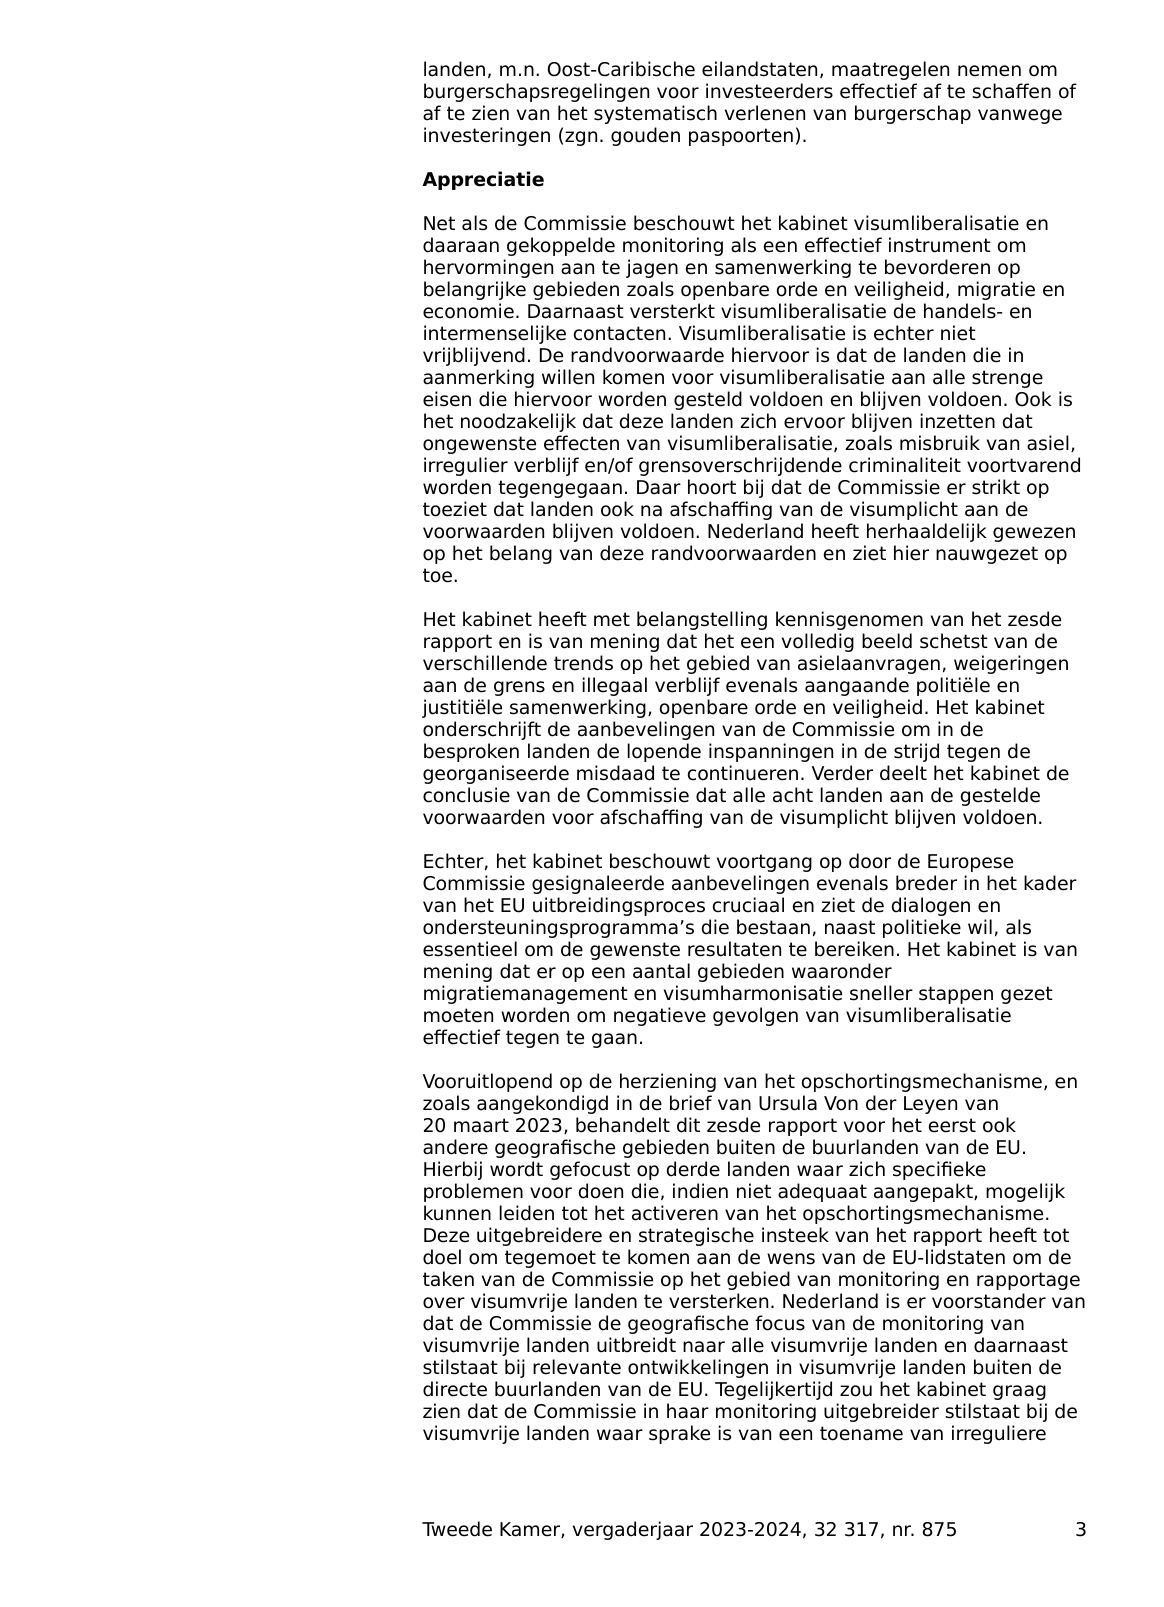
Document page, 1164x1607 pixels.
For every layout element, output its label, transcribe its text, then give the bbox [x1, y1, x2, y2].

text Het kabinet heeft met belangstelling kennisgenomen van het zesde rapport en is van mening dat het een volledig beeld schetst van de verschillende trends op het gebied van asielaanvragen, weigeringen aan de grens en illegaal verblijf evenals aangaande politiële en justitiële samenwerking, openbare orde en veiligheid. Het kabinet onderschrijft de aanbevelingen van de Commissie om in de besproken landen de lopende inspanningen in de strijd tegen de georganiseerde misdaad te continueren. Verder deelt het kabinet de conclusie van de Commissie dat alle acht landen aan de gestelde voorwaarden voor afschaffing van de visumplicht blijven voldoen. [422, 609, 1087, 829]
text Net als de Commissie beschouwt het kabinet visumliberalisatie en daaraan gekoppelde monitoring als een effectief instrument om hervormingen aan te jagen en samenwerking te bevorderen op belangrijke gebieden zoals openbare orde en veiligheid, migratie en economie. Daarnaast versterkt visumliberalisatie de handels- en intermenselijke contacten. Visumliberalisatie is echter niet vrijblijvend. De randvoorwaarde hiervoor is dat de landen die in aanmerking willen komen voor visumliberalisatie aan alle strenge eisen die hiervoor worden gesteld voldoen en blijven voldoen. Ook is het noodzakelijk dat deze landen zich ervoor blijven inzetten dat ongewenste effecten van visumliberalisatie, zoals misbruik van asiel, irregulier verblijf en/of grensoverschrijdende criminaliteit voortvarend worden tegengegaan. Daar hoort bij dat de Commissie er strikt op toeziet dat landen ook na afschaffing van de visumplicht aan de voorwaarden blijven voldoen. Nederland heeft herhaaldelijk gewezen op het belang van deze randvoorwaarden en ziet hier nauwgezet op toe. [422, 213, 1087, 587]
subtitle Appreciatie [422, 169, 1087, 191]
text Echter, het kabinet beschouwt voortgang op door de Europese Commissie gesignaleerde aanbevelingen evenals breder in het kader van het EU uitbreidingsproces cruciaal en ziet de dialogen en ondersteuningsprogramma’s die bestaan, naast politieke wil, als essentieel om de gewenste resultaten te bereiken. Het kabinet is van mening dat er op een aantal gebieden waaronder migratiemanagement en visumharmonisatie sneller stappen gezet moeten worden om negatieve gevolgen van visumliberalisatie effectief tegen te gaan. [422, 851, 1087, 1049]
text Vooruitlopend op de herziening van het opschortingsmechanisme, en zoals aangekondigd in de brief van Ursula Von der Leyen van 20 maart 2023, behandelt dit zesde rapport voor het eerst ook andere geografische gebieden buiten de buurlanden van de EU. Hierbij wordt gefocust op derde landen waar zich specifieke problemen voor doen die, indien niet adequaat aangepakt, mogelijk kunnen leiden tot het activeren van het opschortingsmechanisme. Deze uitgebreidere en strategische insteek van het rapport heeft tot doel om tegemoet te komen aan de wens van de EU-lidstaten om de taken van de Commissie op het gebied van monitoring en rapportage over visumvrije landen te versterken. Nederland is er voorstander van dat de Commissie de geografische focus van de monitoring van visumvrije landen uitbreidt naar alle visumvrije landen en daarnaast stilstaat bij relevante ontwikkelingen in visumvrije landen buiten de directe buurlanden van de EU. Tegelijkertijd zou het kabinet graag zien dat de Commissie in haar monitoring uitgebreider stilstaat bij de visumvrije landen waar sprake is van een toename van irreguliere [422, 1071, 1087, 1445]
text landen, m.n. Oost-Caribische eilandstaten, maatregelen nemen om burgerschapsregelingen voor investeerders effectief af te schaffen of af te zien van het systematisch verlenen van burgerschap vanwege investeringen (zgn. gouden paspoorten). [422, 59, 1087, 147]
